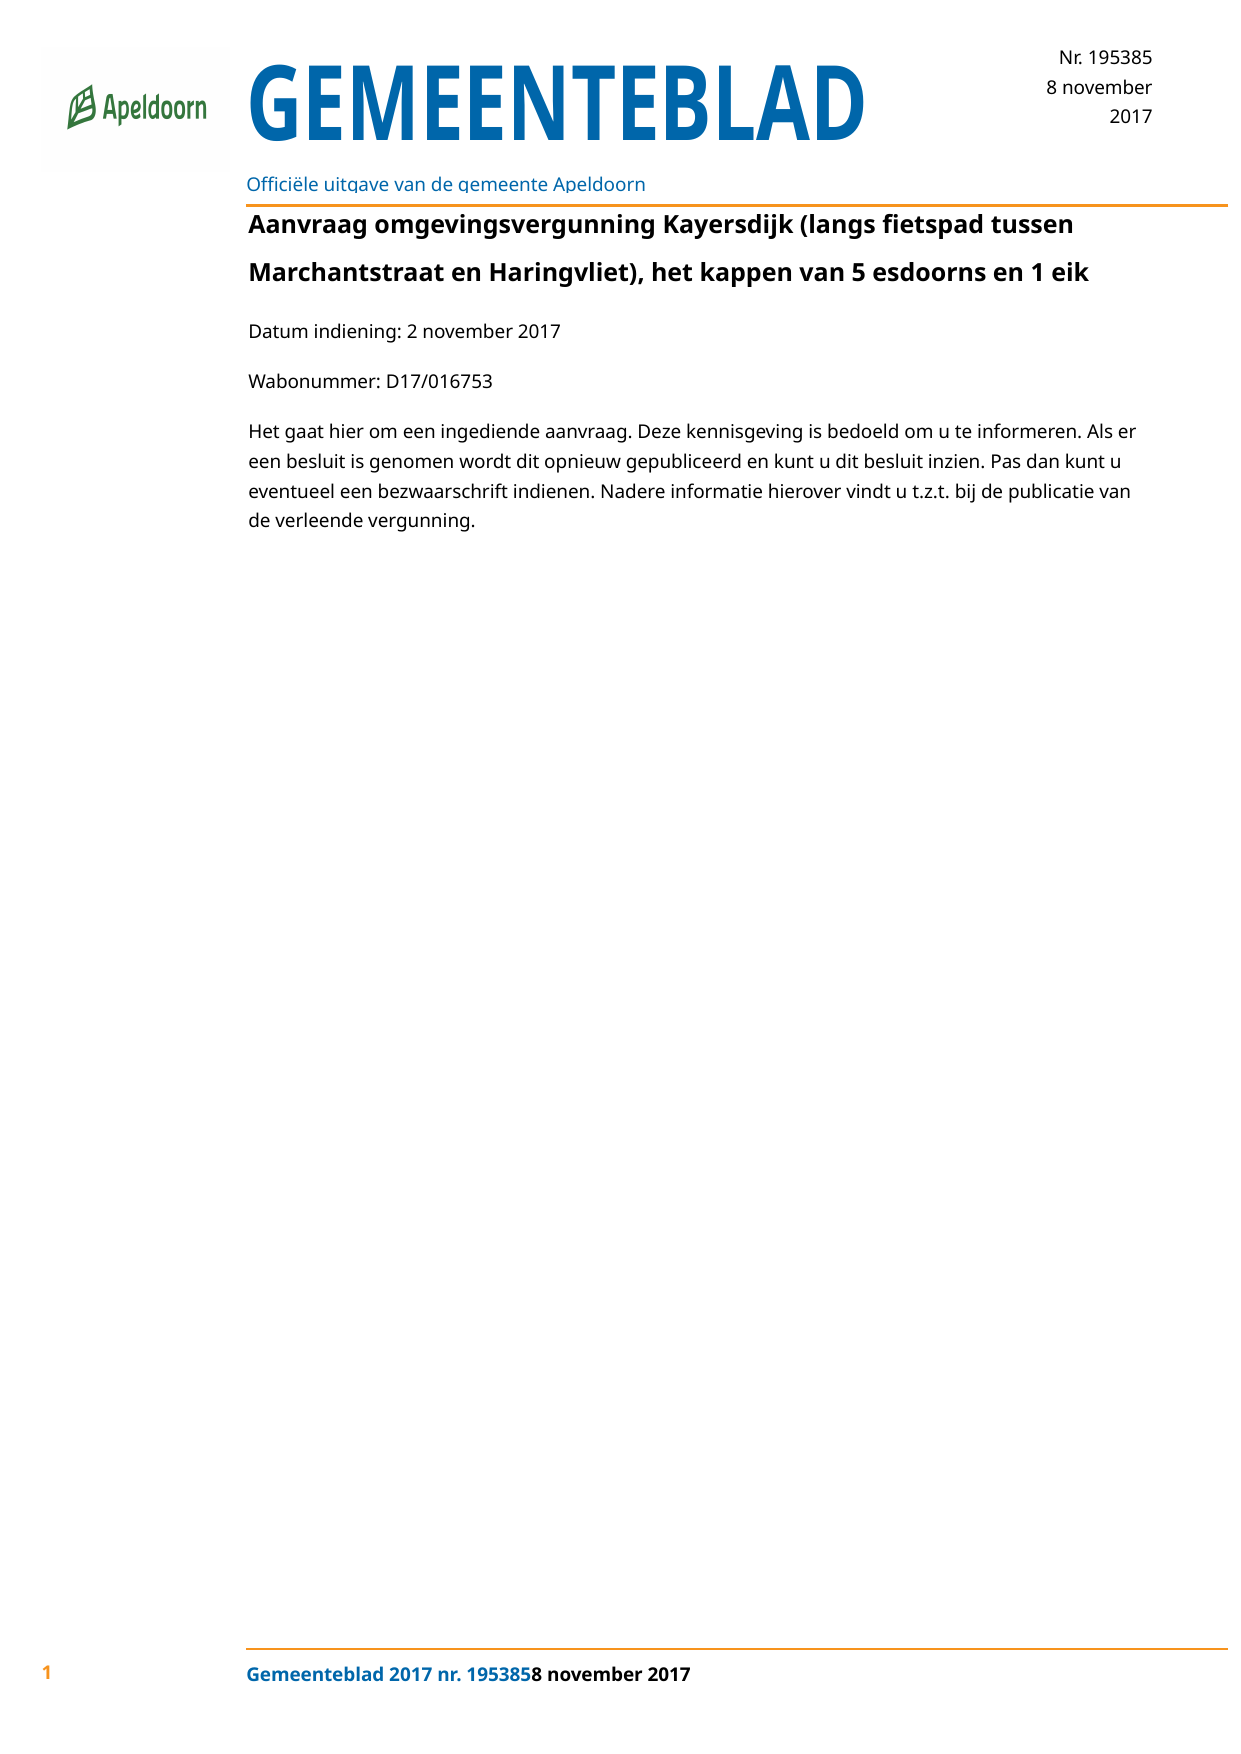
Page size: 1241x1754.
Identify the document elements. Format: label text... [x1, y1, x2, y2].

text Aanvraag omgevingsvergunning Kayersdijk (langs fietspad tussen Marchantstraat en Haringvliet), het kappen van 5 esdoorns en 1 eik [248, 207, 1152, 288]
picture [41, 47, 231, 172]
text Datum indiening: 2 november 2017 [248, 318, 1152, 344]
text Wabonummer: D17/016753 [248, 368, 1152, 394]
text Het gaat hier om een ingediende aanvraag. Deze kennisgeving is bedoeld om u te informeren. Als er een besluit is genomen wordt dit opnieuw gepubliceerd en kunt u dit besluit inzien. Pas dan kunt u eventueel een bezwaarschrift indienen. Nadere informatie hierover vindt u t.z.t. bij de publicatie van de verleende vergunning. [248, 419, 1152, 533]
